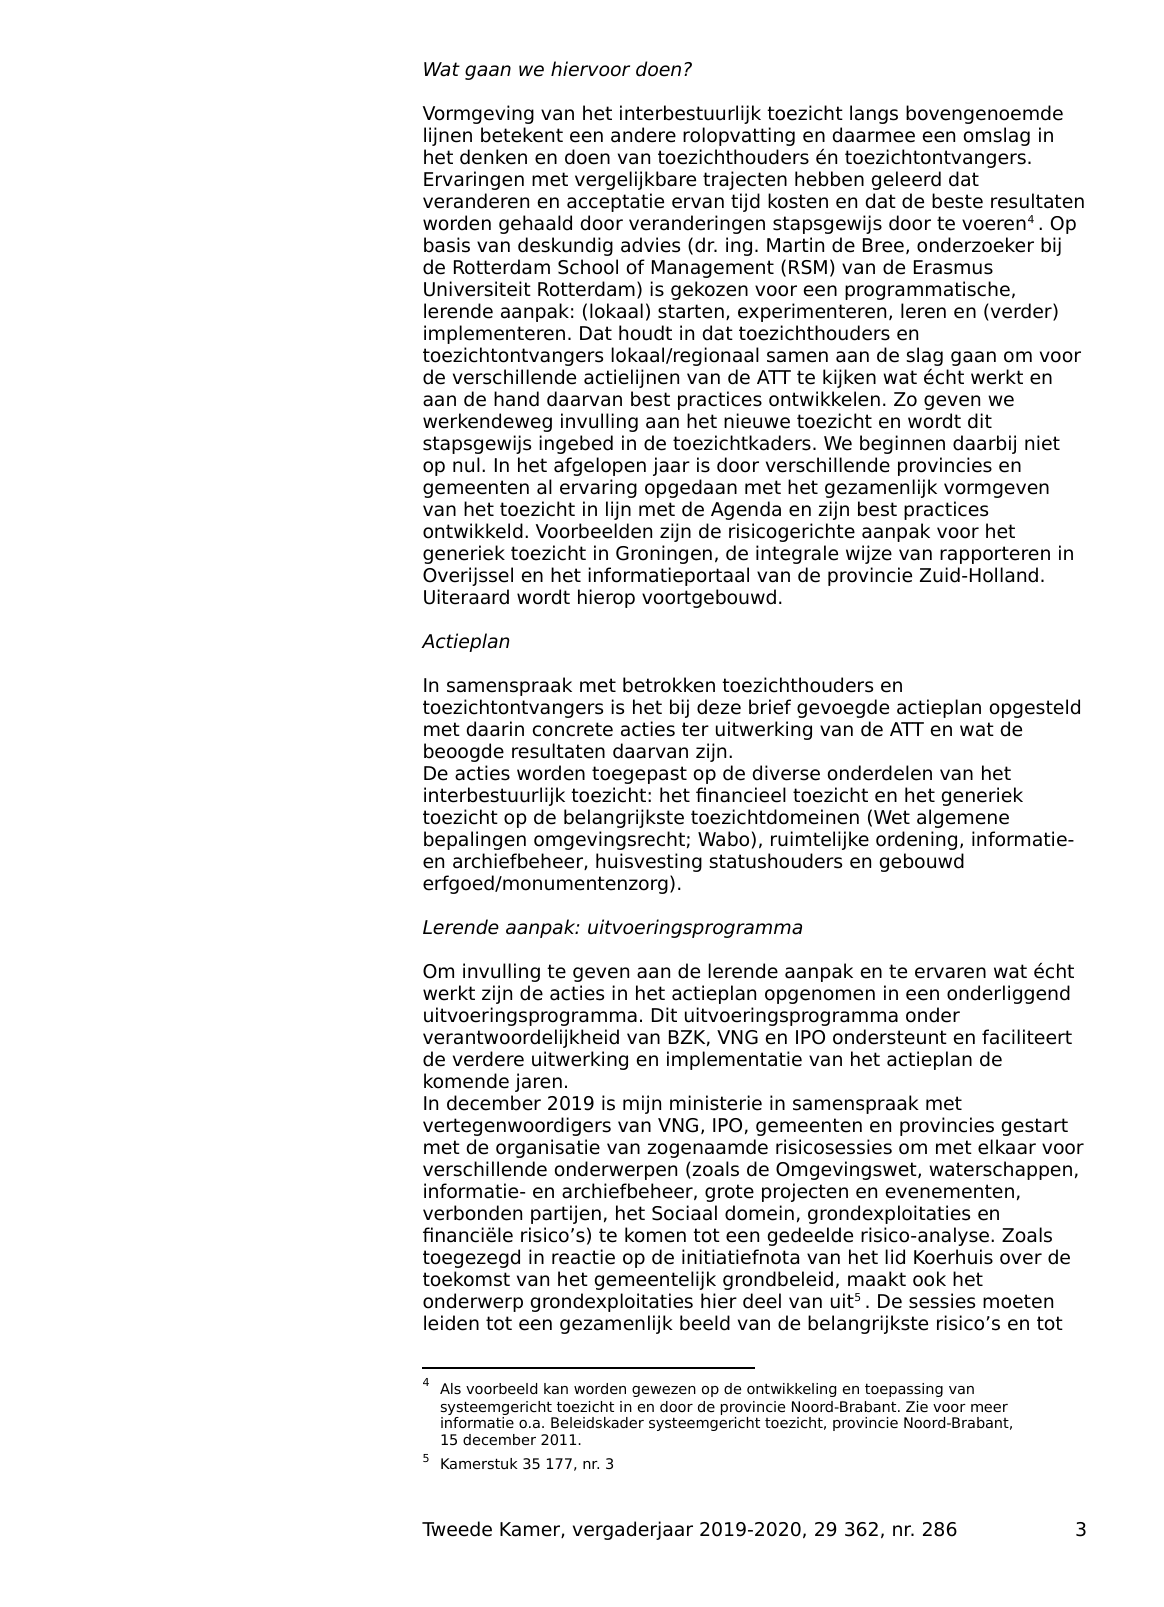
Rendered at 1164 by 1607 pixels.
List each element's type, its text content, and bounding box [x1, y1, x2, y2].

text Ervaringen met vergelijkbare trajecten hebben geleerd dat veranderen en acceptatie ervan tijd kosten en dat de beste resultaten worden gehaald door veranderingen stapsgewijs door te voeren. Op basis van deskundig advies (dr. ing. Martin de Bree, onderzoeker bij de Rotterdam School of Management (RSM) van de Erasmus Universiteit Rotterdam) is gekozen voor een programmatische, lerende aanpak: (lokaal) starten, experimenteren, leren en (verder) implementeren. Dat houdt in dat toezichthouders en toezichtontvangers lokaal/regionaal samen aan de slag gaan om voor de verschillende actielijnen van de ATT te kijken wat écht werkt en aan de hand daarvan best practices ontwikkelen. Zo geven we werkendeweg invulling aan het nieuwe toezicht en wordt dit stapsgewijs ingebed in de toezichtkaders. We beginnen daarbij niet op nul. In het afgelopen jaar is door verschillende provincies en gemeenten al ervaring opgedaan met het gezamenlijk vormgeven van het toezicht in lijn met de Agenda en zijn best practices ontwikkeld. Voorbeelden zijn de risicogerichte aanpak voor het generiek toezicht in Groningen, de integrale wijze van rapporteren in Overijssel en het informatieportaal van de provincie Zuid-Holland. Uiteraard wordt hierop voortgebouwd. [422, 169, 1087, 609]
text In december 2019 is mijn ministerie in samenspraak met vertegenwoordigers van VNG, IPO, gemeenten en provincies gestart met de organisatie van zogenaamde risicosessies om met elkaar voor verschillende onderwerpen (zoals de Omgevingswet, waterschappen, informatie- en archiefbeheer, grote projecten en evenementen, verbonden partijen, het Sociaal domein, grondexploitaties en financiële risico’s) te komen tot een gedeelde risico-analyse. Zoals toegezegd in reactie op de initiatiefnota van het lid Koerhuis over de toekomst van het gemeentelijk grondbeleid, maakt ook het onderwerp grondexploitaties hier deel van uit. De sessies moeten leiden tot een gezamenlijk beeld van de belangrijkste risico’s en tot [422, 1093, 1087, 1335]
text In samenspraak met betrokken toezichthouders en toezichtontvangers is het bij deze brief gevoegde actieplan opgesteld met daarin concrete acties ter uitwerking van de ATT en wat de beoogde resultaten daarvan zijn. [422, 675, 1087, 763]
text Kamerstuk 35 177, nr. 3 [422, 1452, 1087, 1474]
subtitle Actieplan [422, 631, 1087, 653]
subtitle Wat gaan we hiervoor doen? [422, 59, 1087, 81]
text Om invulling te geven aan de lerende aanpak en te ervaren wat écht werkt zijn de acties in het actieplan opgenomen in een onderliggend uitvoeringsprogramma. Dit uitvoeringsprogramma onder verantwoordelijkheid van BZK, VNG en IPO ondersteunt en faciliteert de verdere uitwerking en implementatie van het actieplan de komende jaren. [422, 961, 1087, 1093]
text Vormgeving van het interbestuurlijk toezicht langs bovengenoemde lijnen betekent een andere rolopvatting en daarmee een omslag in het denken en doen van toezichthouders én toezichtontvangers. [422, 103, 1087, 169]
text Als voorbeeld kan worden gewezen op de ontwikkeling en toepassing van systeemgericht toezicht in en door de provincie Noord-Brabant. Zie voor meer informatie o.a. Beleidskader systeemgericht toezicht, provincie Noord-Brabant, 15 december 2011. [422, 1377, 1087, 1449]
subtitle Lerende aanpak: uitvoeringsprogramma [422, 917, 1087, 939]
text De acties worden toegepast op de diverse onderdelen van het interbestuurlijk toezicht: het financieel toezicht en het generiek toezicht op de belangrijkste toezichtdomeinen (Wet algemene bepalingen omgevingsrecht; Wabo), ruimtelijke ordening, informatie- en archiefbeheer, huisvesting statushouders en gebouwd erfgoed/monumentenzorg). [422, 763, 1087, 895]
